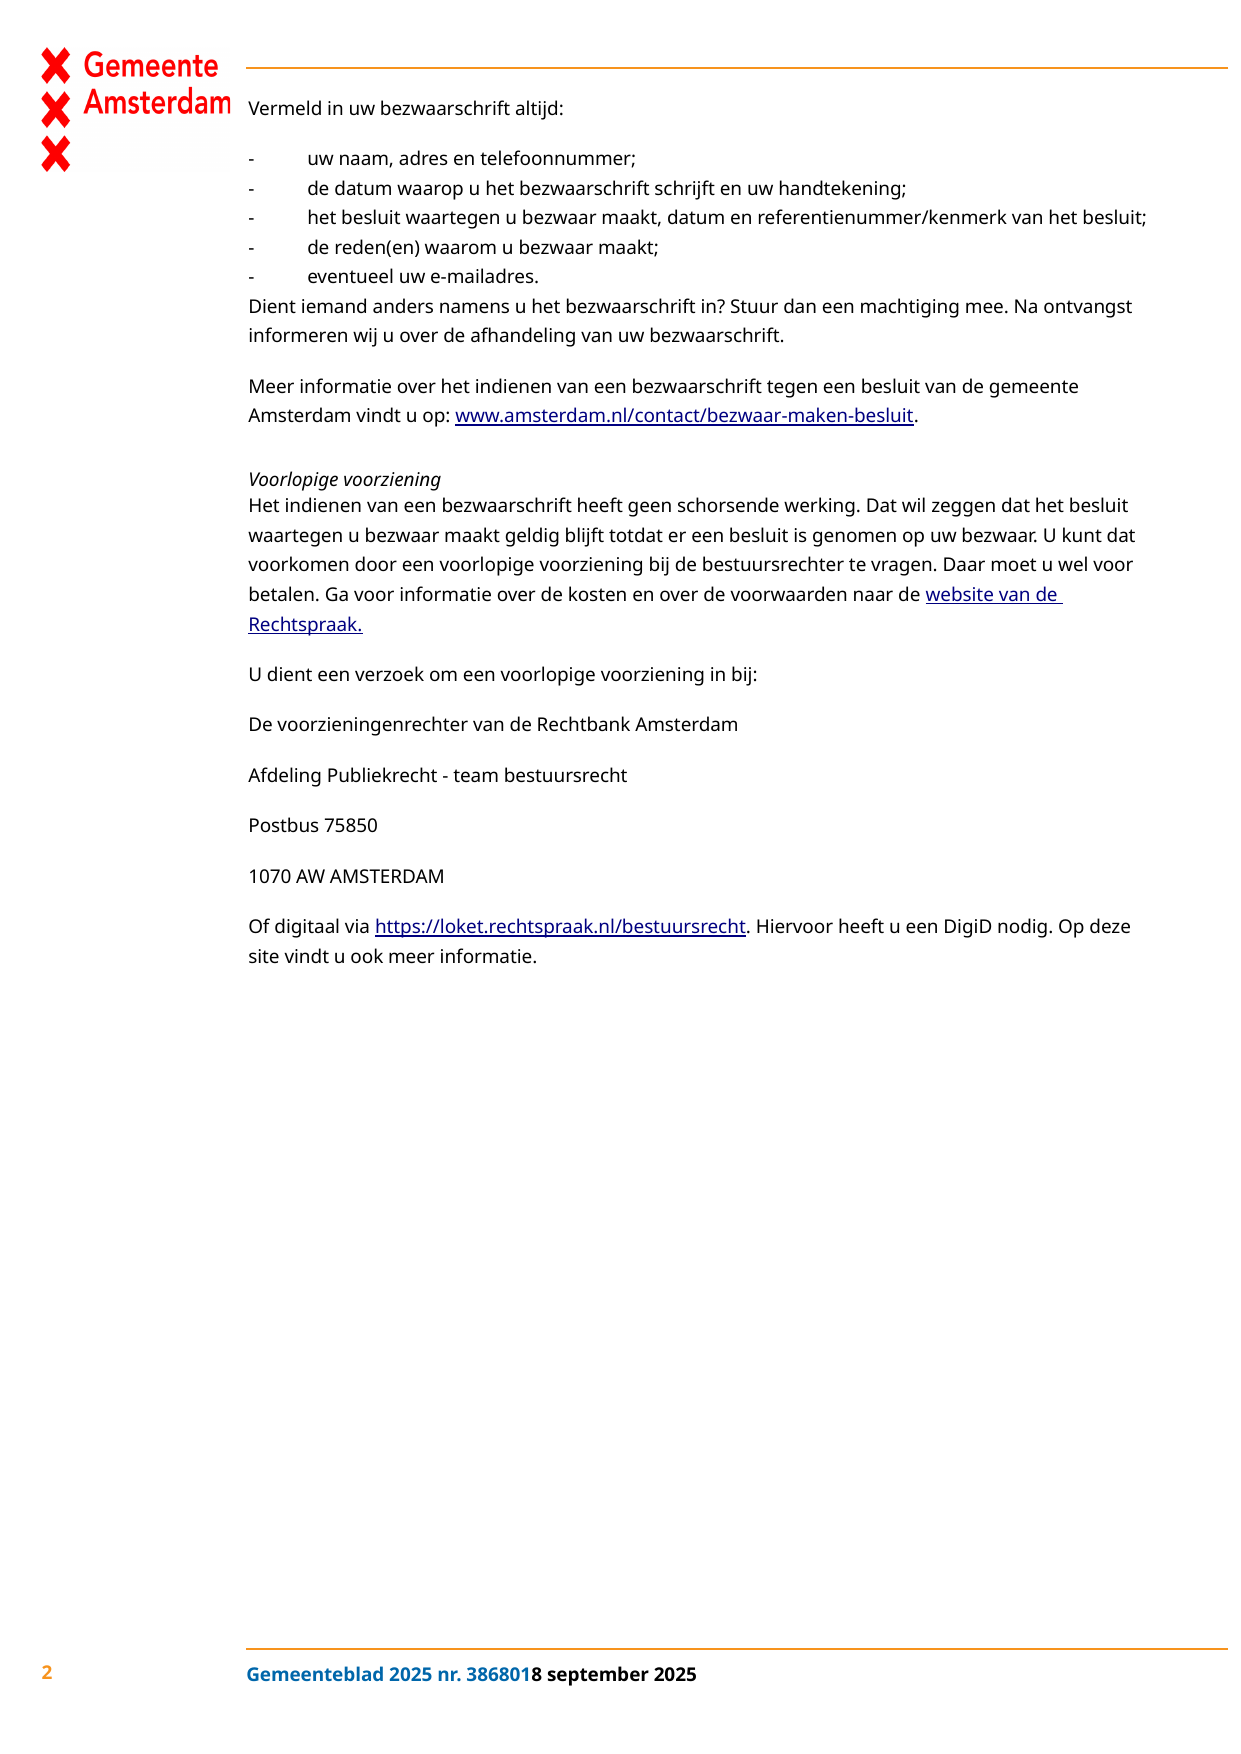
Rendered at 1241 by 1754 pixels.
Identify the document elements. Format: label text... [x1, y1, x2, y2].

text De voorzieningenrechter van de Rechtbank Amsterdam [248, 712, 1152, 737]
picture [41, 47, 231, 172]
text Het indienen van een bezwaarschrift heeft geen schorsende werking. Dat wil zeggen dat het besluit waartegen u bezwaar maakt geldig blijft totdat er een besluit is genomen op uw bezwaar. U kunt dat voorkomen door een voorlopige voorziening bij de bestuursrechter te vragen. Daar moet u wel voor betalen. Ga voor informatie over de kosten en over de voorwaarden naar de website van de Rechtspraak. [248, 492, 1152, 636]
text Vermeld in uw bezwaarschrift altijd: [248, 95, 1152, 121]
list de reden(en) waarom u bezwaar maakt; [248, 234, 1152, 260]
list uw naam, adres en telefoonnummer; [248, 145, 1152, 171]
text Afdeling Publiekrecht - team bestuursrecht [248, 762, 1152, 788]
text Of digitaal via https://loket.rechtspraak.nl/bestuursrecht. Hiervoor heeft u een DigiD nodig. Op deze site vindt u ook meer informatie. [248, 913, 1152, 968]
text U dient een verzoek om een voorlopige voorziening in bij: [248, 661, 1152, 687]
text Meer informatie over het indienen van een bezwaarschrift tegen een besluit van de gemeente Amsterdam vindt u op: www.amsterdam.nl/contact/bezwaar-maken-besluit. [248, 373, 1152, 428]
text 1070 AW AMSTERDAM [248, 863, 1152, 888]
text Dient iemand anders namens u het bezwaarschrift in? Stuur dan een machtiging mee. Na ontvangst informeren wij u over de afhandeling van uw bezwaarschrift. [248, 293, 1152, 348]
list eventueel uw e-mailadres. [248, 263, 1152, 289]
text Voorlopige voorziening [248, 467, 1152, 492]
list het besluit waartegen u bezwaar maakt, datum en referentienummer/kenmerk van het besluit; [248, 204, 1152, 230]
list de datum waarop u het bezwaarschrift schrijft en uw handtekening; [248, 175, 1152, 201]
text Postbus 75850 [248, 812, 1152, 838]
